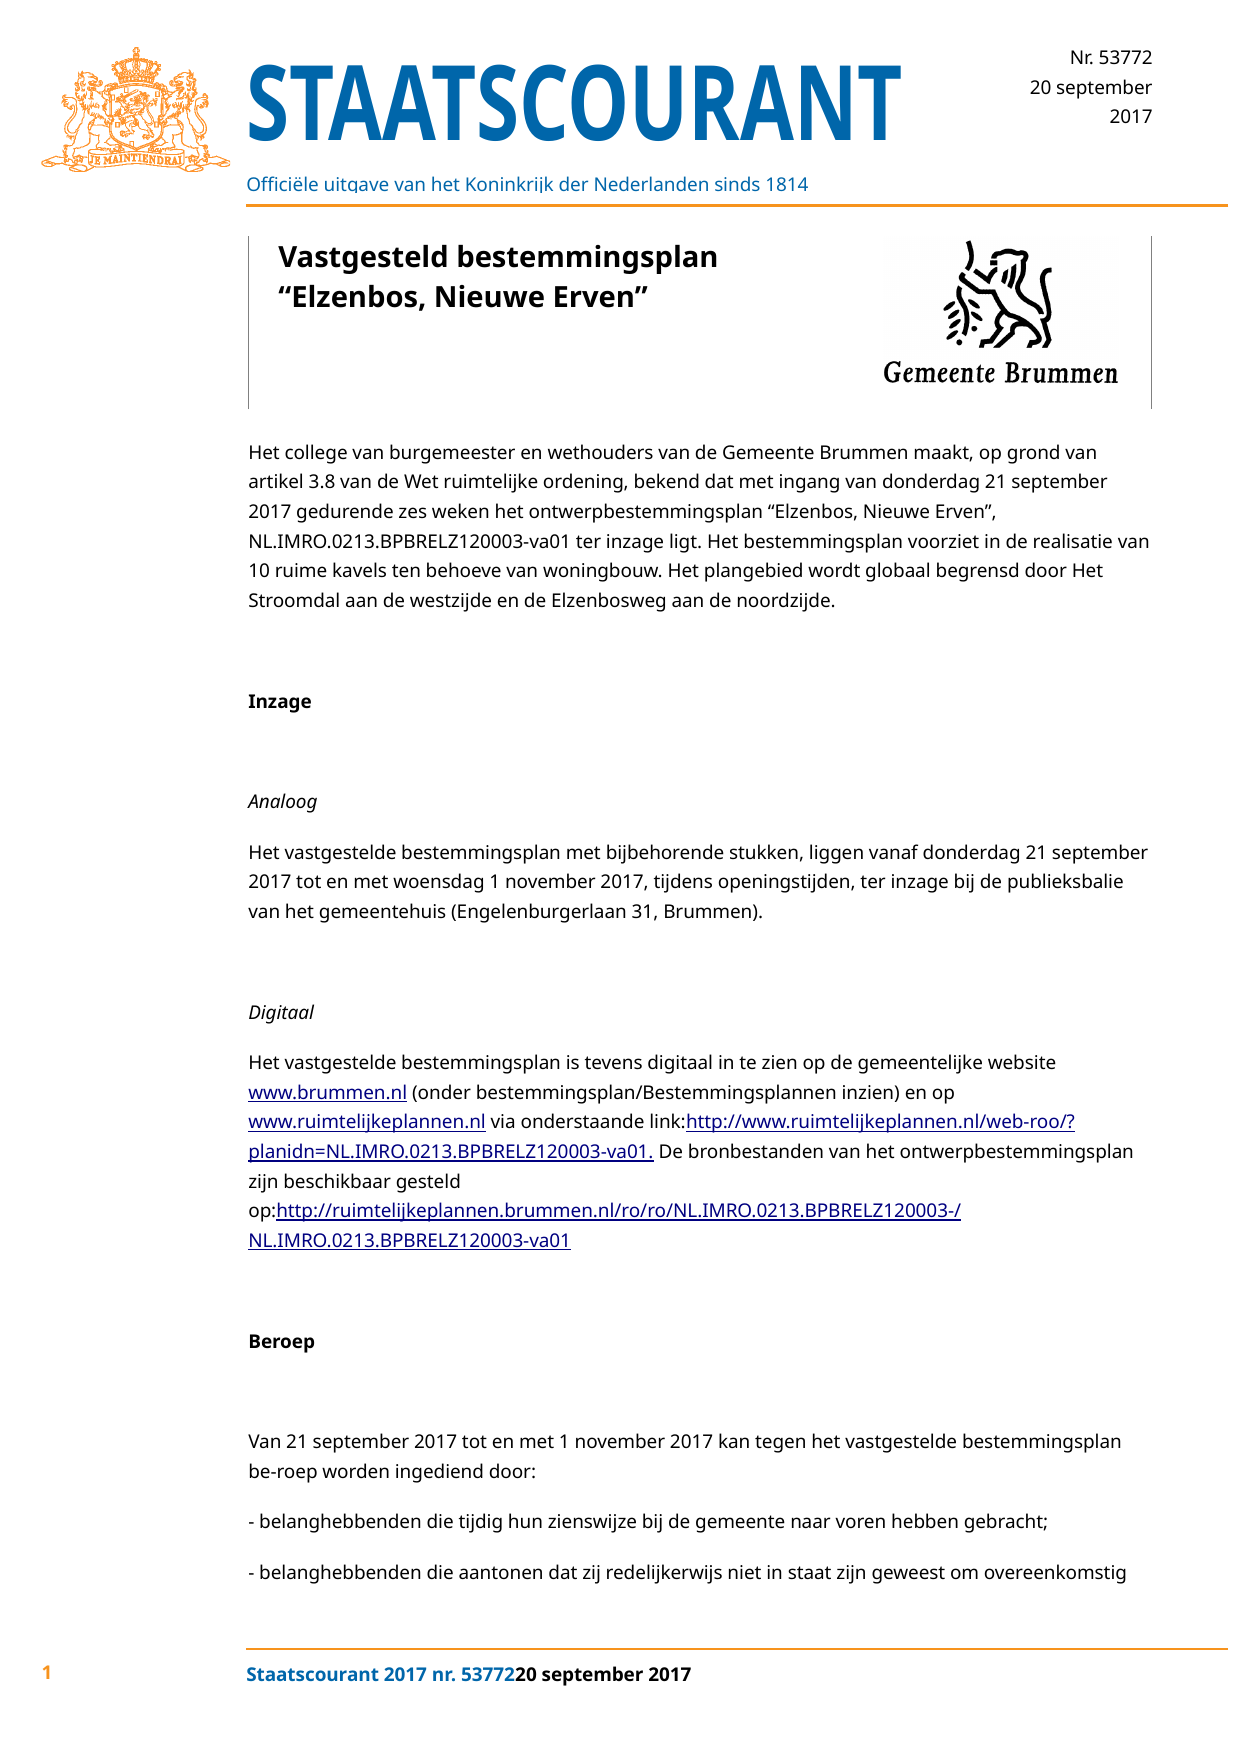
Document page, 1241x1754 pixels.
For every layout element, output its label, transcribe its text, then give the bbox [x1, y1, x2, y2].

text Digitaal [248, 999, 1152, 1025]
picture [41, 47, 231, 172]
table_header Vastgesteld bestemmingsplan “Elzenbos, Nieuwe Erven” [249, 236, 850, 409]
text Van 21 september 2017 tot en met 1 november 2017 kan tegen het vastgestelde bestemmingsplan be-roep worden ingediend door: [248, 1429, 1152, 1484]
table_header [850, 236, 1151, 409]
text - belanghebbenden die tijdig hun zienswijze bij de gemeente naar voren hebben gebracht; [248, 1509, 1152, 1534]
text Het vastgestelde bestemmingsplan is tevens digitaal in te zien op de gemeentelijke website www.brummen.nl (onder bestemmingsplan/Bestemmingsplannen inzien) en op www.ruimtelijkeplannen.nl via onderstaande link:http://www.ruimtelijkeplannen.nl/web-roo/?planidn=NL.IMRO.0213.BPBRELZ120003-va01. De bronbestanden van het ontwerpbestemmingsplan zijn beschikbaar gesteld op:http://ruimtelijkeplannen.brummen.nl/ro/ro/NL.IMRO.0213.BPBRELZ120003-/NL.IMRO.0213.BPBRELZ120003-va01 [248, 1049, 1152, 1253]
picture [882, 236, 1119, 384]
text Analoog [248, 789, 1152, 814]
text - belanghebbenden die aantonen dat zij redelijkerwijs niet in staat zijn geweest om overeenkomstig [248, 1559, 1152, 1585]
text Beroep [248, 1328, 1152, 1353]
text Het college van burgemeester en wethouders van de Gemeente Brummen maakt, op grond van artikel 3.8 van de Wet ruimtelijke ordening, bekend dat met ingang van donderdag 21 september 2017 gedurende zes weken het ontwerpbestemmingsplan “Elzenbos, Nieuwe Erven”, NL.IMRO.0213.BPBRELZ120003-va01 ter inzage ligt. Het bestemmingsplan voorziet in de realisatie van 10 ruime kavels ten behoeve van woningbouw. Het plangebied wordt globaal begrensd door Het Stroomdal aan de westzijde en de Elzenbosweg aan de noordzijde. [248, 439, 1152, 613]
text Het vastgestelde bestemmingsplan met bijbehorende stukken, liggen vanaf donderdag 21 september 2017 tot en met woensdag 1 november 2017, tijdens openingstijden, ter inzage bij de publieksbalie van het gemeentehuis (Engelenburgerlaan 31, Brummen). [248, 839, 1152, 924]
text Inzage [248, 688, 1152, 713]
